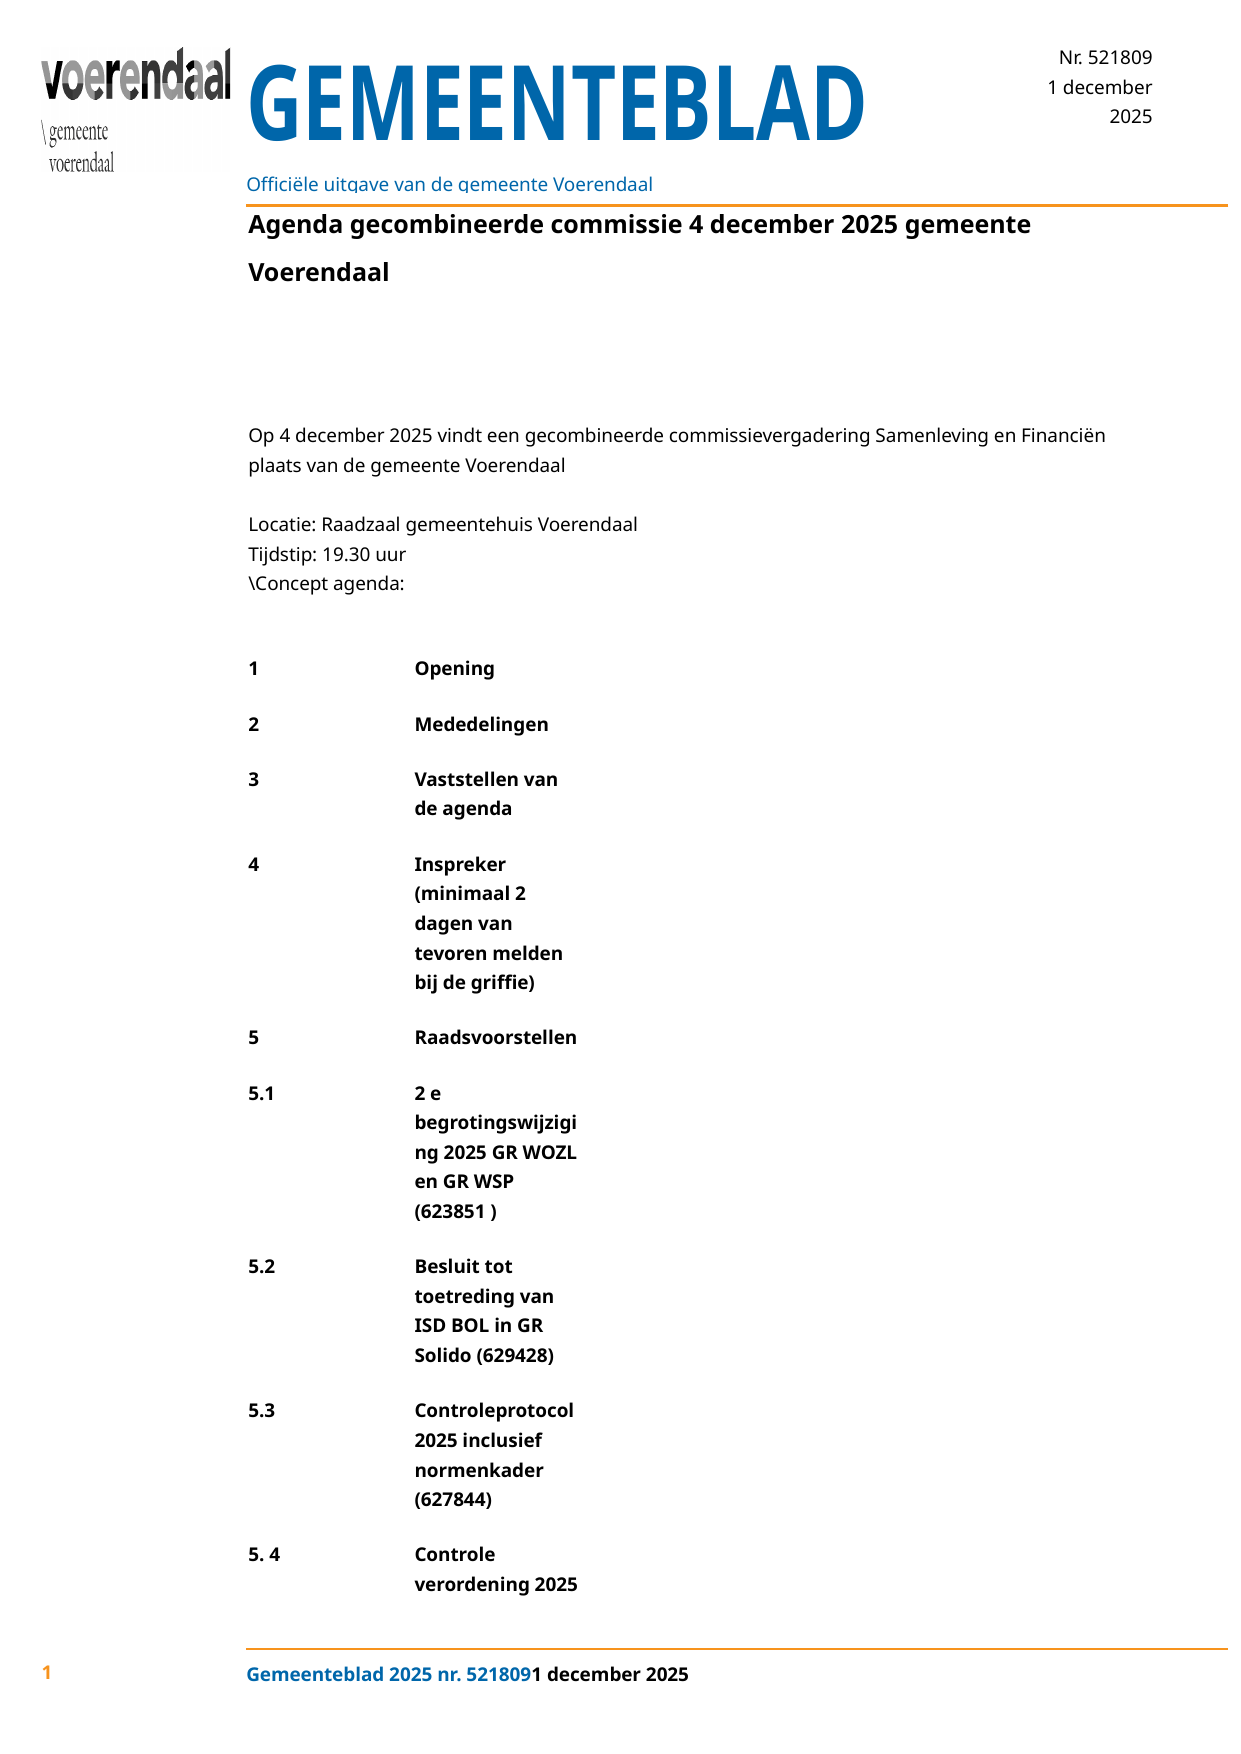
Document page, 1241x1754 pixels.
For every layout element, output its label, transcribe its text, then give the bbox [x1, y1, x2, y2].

picture [41, 47, 231, 172]
table_cell Mededelingen [414, 711, 581, 766]
table_cell 5. 4 [248, 1542, 414, 1597]
table_cell Opening [414, 626, 581, 711]
text Locatie: Raadzaal gemeentehuis Voerendaal [248, 511, 1152, 537]
table_header [414, 600, 581, 626]
table_header [248, 600, 414, 626]
table_cell 5.2 [248, 1254, 414, 1398]
text Agenda gecombineerde commissie 4 december 2025 gemeente Voerendaal [248, 207, 1152, 288]
table_cell Controle verordening 2025 [414, 1542, 581, 1597]
table_cell Inspreker (minimaal 2 dagen van tevoren melden bij de griffie) [414, 851, 581, 1024]
table_cell 5.1 [248, 1080, 414, 1253]
text Op 4 december 2025 vindt een gecombineerde commissievergadering Samenleving en Financiën plaats van de gemeente Voerendaal [248, 422, 1152, 478]
table_cell Raadsvoorstellen [414, 1025, 581, 1080]
table_cell 4 [248, 851, 414, 1024]
table_cell Vaststellen van de agenda [414, 766, 581, 851]
table_cell 3 [248, 766, 414, 851]
table_cell Besluit tot toetreding van ISD BOL in GR Solido (629428) [414, 1254, 581, 1398]
table_cell Controleprotocol 2025 inclusief normenkader (627844) [414, 1398, 581, 1542]
table_cell 5.3 [248, 1398, 414, 1542]
table_cell 2 e begrotingswijziging 2025 GR WOZL en GR WSP (623851 ) [414, 1080, 581, 1253]
table_cell 1 [248, 626, 414, 711]
table_cell 2 [248, 711, 414, 766]
text \Concept agenda: [248, 570, 1152, 596]
table_cell 5 [248, 1025, 414, 1080]
text Tijdstip: 19.30 uur [248, 541, 1152, 567]
